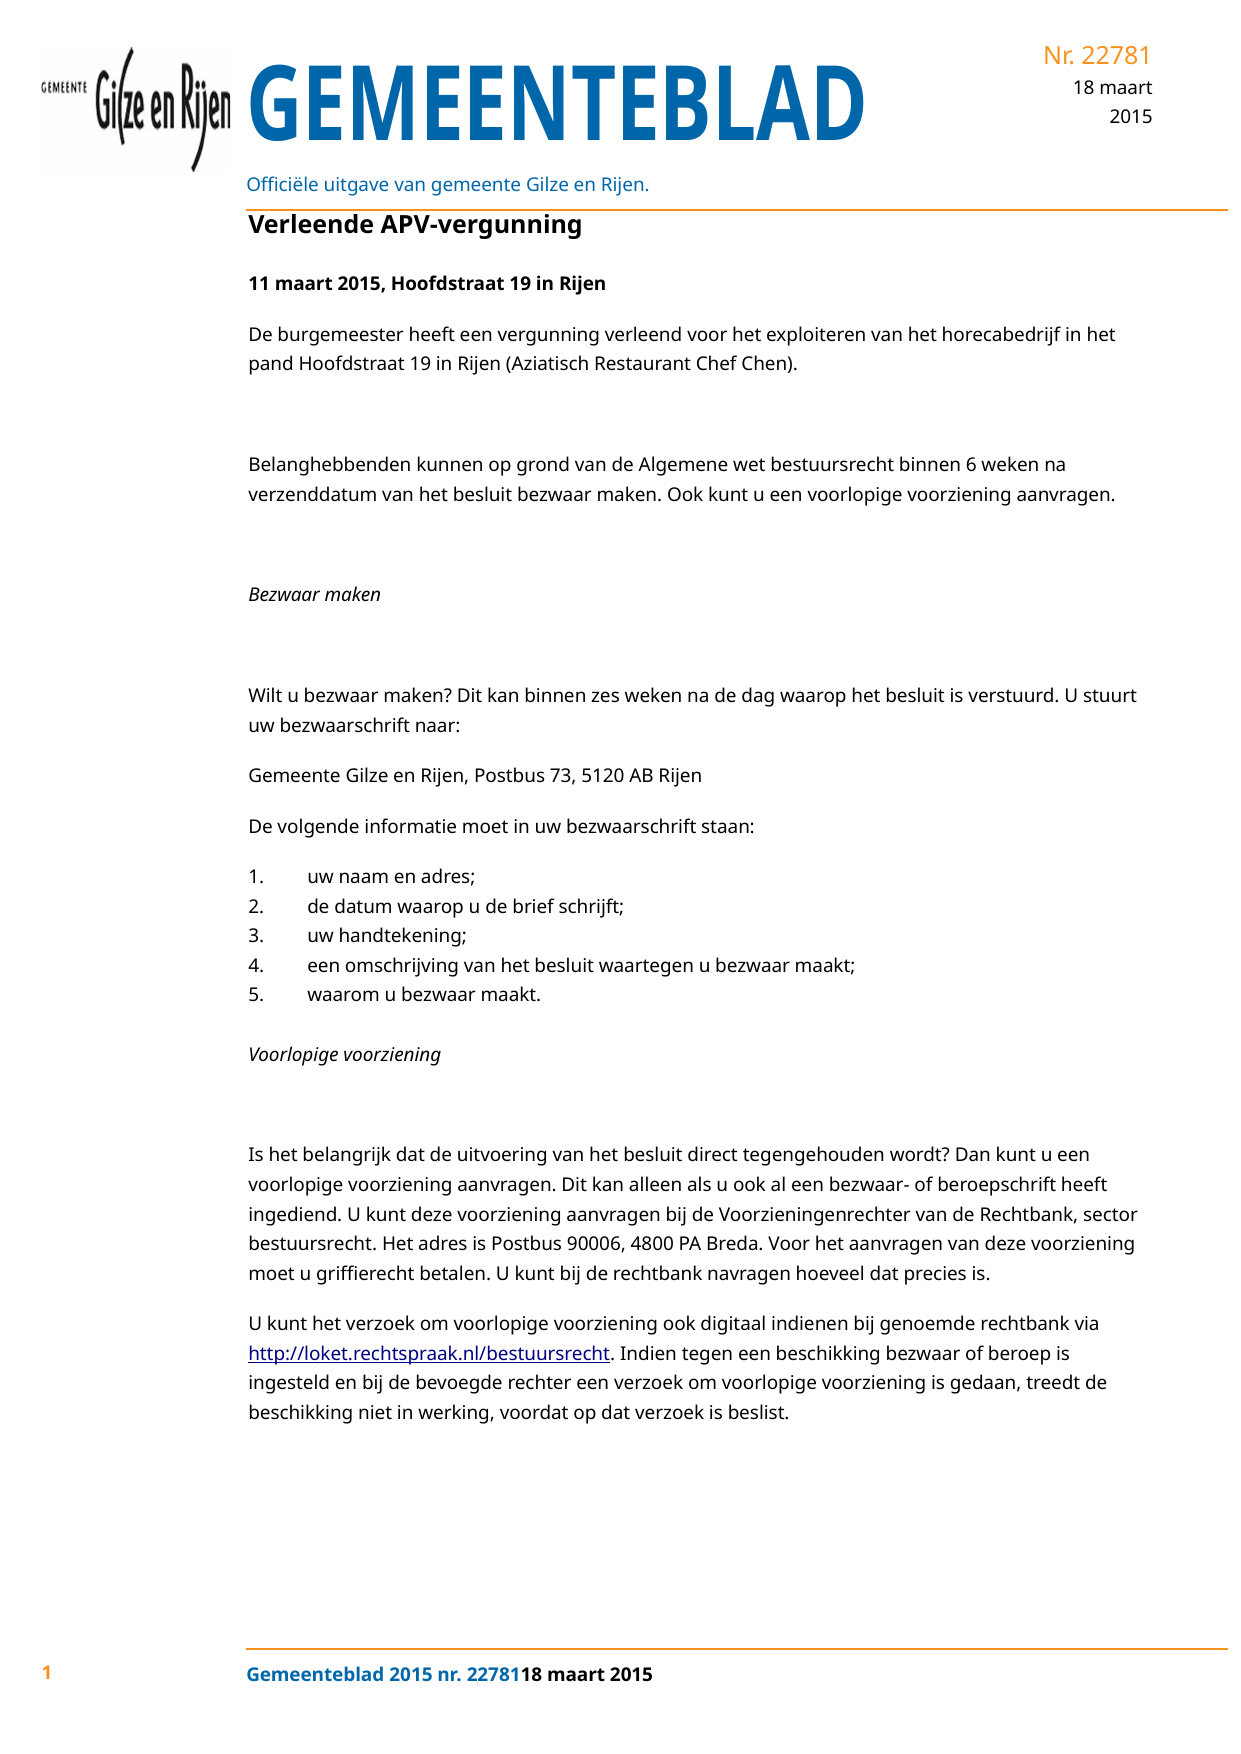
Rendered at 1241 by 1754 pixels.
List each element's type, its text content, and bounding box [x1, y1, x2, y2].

text Gemeente Gilze en Rijen, Postbus 73, 5120 AB Rijen [248, 762, 1152, 788]
list uw naam en adres; [248, 863, 1152, 889]
text De volgende informatie moet in uw bezwaarschrift staan: [248, 813, 1152, 838]
text Is het belangrijk dat de uitvoering van het besluit direct tegengehouden wordt? Dan kunt u een voorlopige voorziening aanvragen. Dit kan alleen als u ook al een bezwaar- of beroepschrift heeft ingediend. U kunt deze voorziening aanvragen bij de Voorzieningenrechter van de Rechtbank, sector bestuursrecht. Het adres is Postbus 90006, 4800 PA Breda. Voor het aanvragen van deze voorziening moet u griffierecht betalen. U kunt bij de rechtbank navragen hoeveel dat precies is. [248, 1142, 1152, 1286]
text U kunt het verzoek om voorlopige voorziening ook digitaal indienen bij genoemde rechtbank via http://loket.rechtspraak.nl/bestuursrecht. Indien tegen een beschikking bezwaar of beroep is ingesteld en bij de bevoegde rechter een verzoek om voorlopige voorziening is gedaan, treedt de beschikking niet in werking, voordat op dat verzoek is beslist. [248, 1310, 1152, 1425]
list de datum waarop u de brief schrijft; [248, 893, 1152, 918]
text 11 maart 2015, Hoofdstraat 19 in Rijen [248, 270, 1152, 296]
list waarom u bezwaar maakt. [248, 982, 1152, 1007]
picture [41, 47, 231, 172]
text Wilt u bezwaar maken? Dit kan binnen zes weken na de dag waarop het besluit is verstuurd. U stuurt uw bezwaarschrift naar: [248, 682, 1152, 738]
text Belanghebbenden kunnen op grond van de Algemene wet bestuursrecht binnen 6 weken na verzenddatum van het besluit bezwaar maken. Ook kunt u een voorlopige voorziening aanvragen. [248, 451, 1152, 506]
text De burgemeester heeft een vergunning verleend voor het exploiteren van het horecabedrijf in het pand Hoofdstraat 19 in Rijen (Aziatisch Restaurant Chef Chen). [248, 321, 1152, 376]
text Verleende APV-vergunning [248, 211, 1152, 241]
list uw handtekening; [248, 922, 1152, 948]
text Bezwaar maken [248, 582, 1152, 607]
text Voorlopige voorziening [248, 1041, 1152, 1066]
list een omschrijving van het besluit waartegen u bezwaar maakt; [248, 952, 1152, 978]
